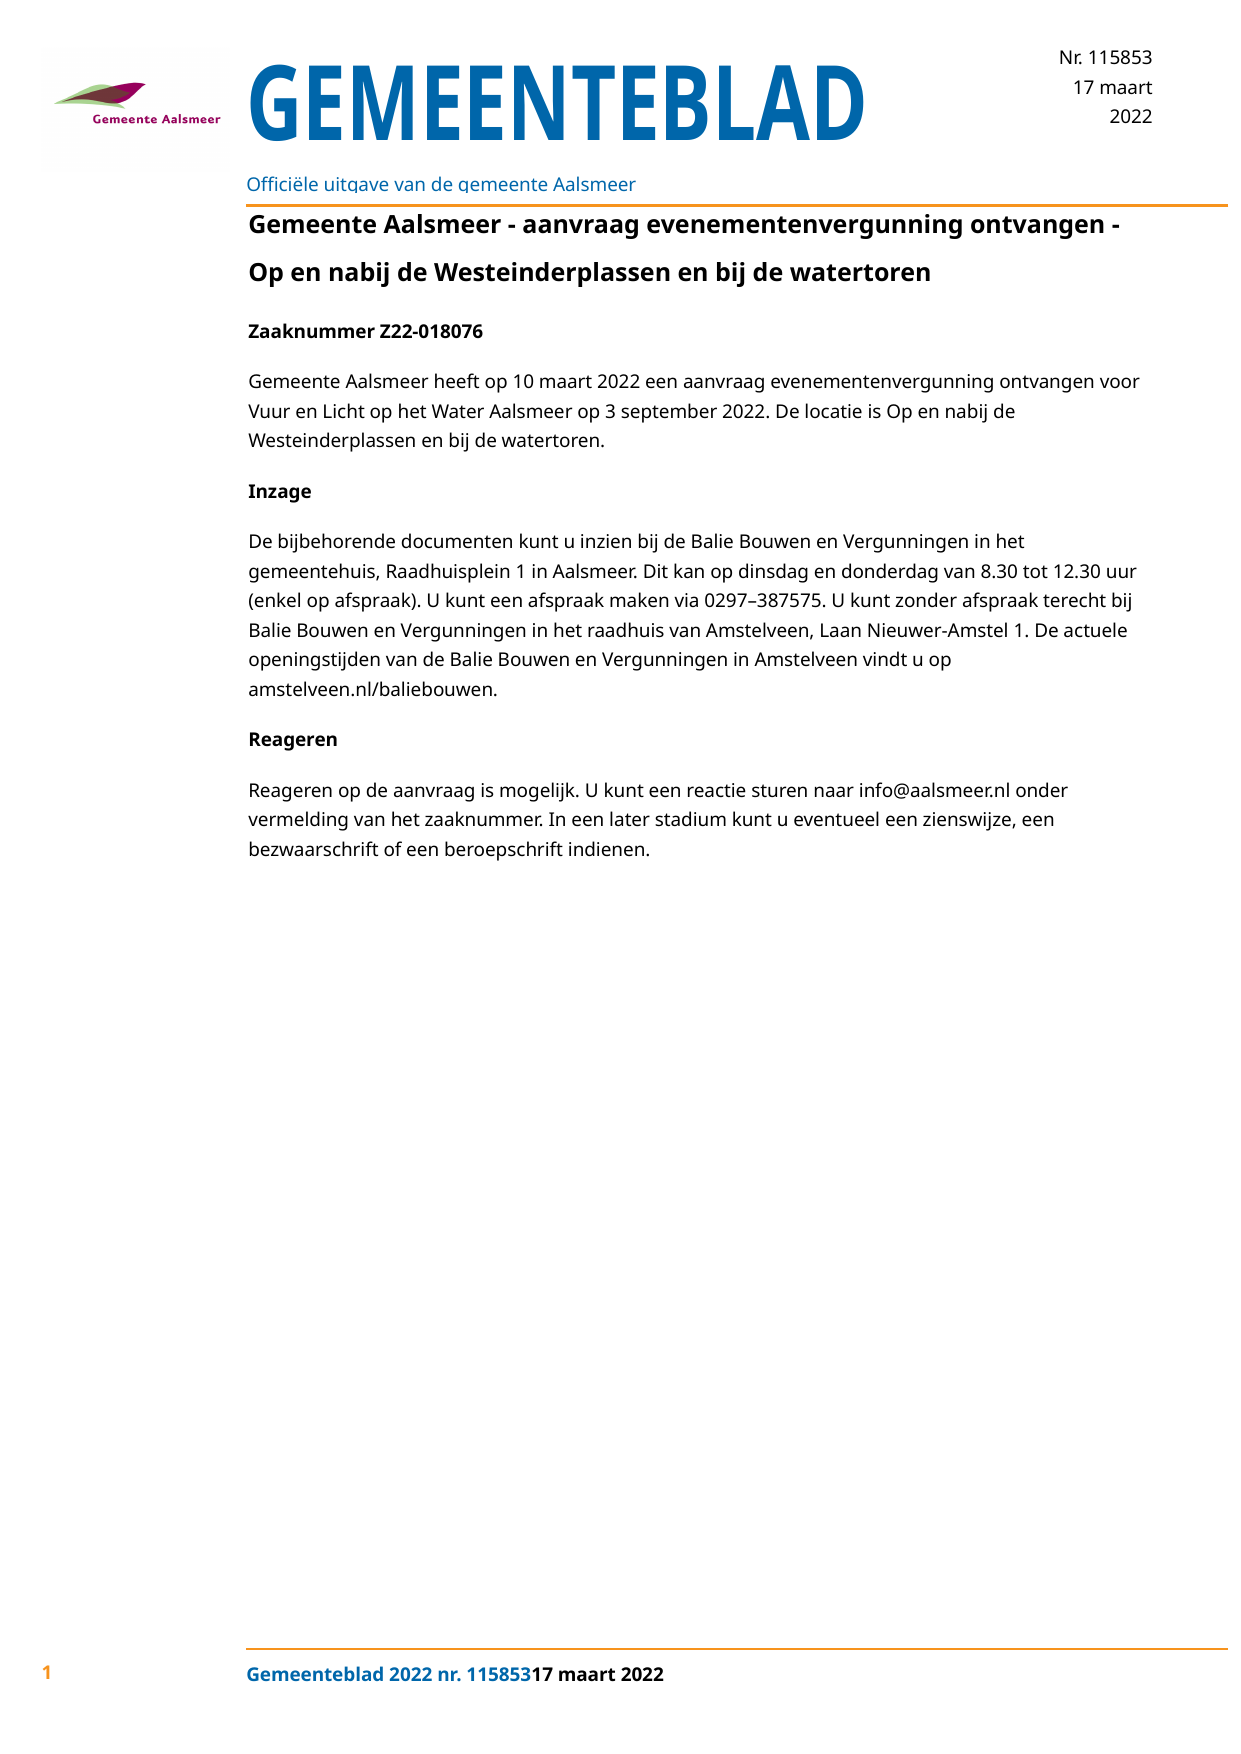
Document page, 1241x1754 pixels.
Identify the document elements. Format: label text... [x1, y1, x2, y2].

text Gemeente Aalsmeer heeft op 10 maart 2022 een aanvraag evenementenvergunning ontvangen voor Vuur en Licht op het Water Aalsmeer op 3 september 2022. De locatie is Op en nabij de Westeinderplassen en bij de watertoren. [248, 368, 1152, 453]
picture [41, 47, 231, 172]
text Gemeente Aalsmeer - aanvraag evenementenvergunning ontvangen - Op en nabij de Westeinderplassen en bij de watertoren [248, 207, 1152, 288]
text De bijbehorende documenten kunt u inzien bij de Balie Bouwen en Vergunningen in het gemeentehuis, Raadhuisplein 1 in Aalsmeer. Dit kan op dinsdag en donderdag van 8.30 tot 12.30 uur (enkel op afspraak). U kunt een afspraak maken via 0297–387575. U kunt zonder afspraak terecht bij Balie Bouwen en Vergunningen in het raadhuis van Amstelveen, Laan Nieuwer-Amstel 1. De actuele openingstijden van de Balie Bouwen en Vergunningen in Amstelveen vindt u op amstelveen.nl/baliebouwen. [248, 528, 1152, 702]
text Zaaknummer Z22-018076 [248, 318, 1152, 344]
text Reageren op de aanvraag is mogelijk. U kunt een reactie sturen naar info@aalsmeer.nl onder vermelding van het zaaknummer. In een later stadium kunt u eventueel een zienswijze, een bezwaarschrift of een beroepschrift indienen. [248, 777, 1152, 862]
text Reageren [248, 727, 1152, 752]
text Inzage [248, 478, 1152, 504]
